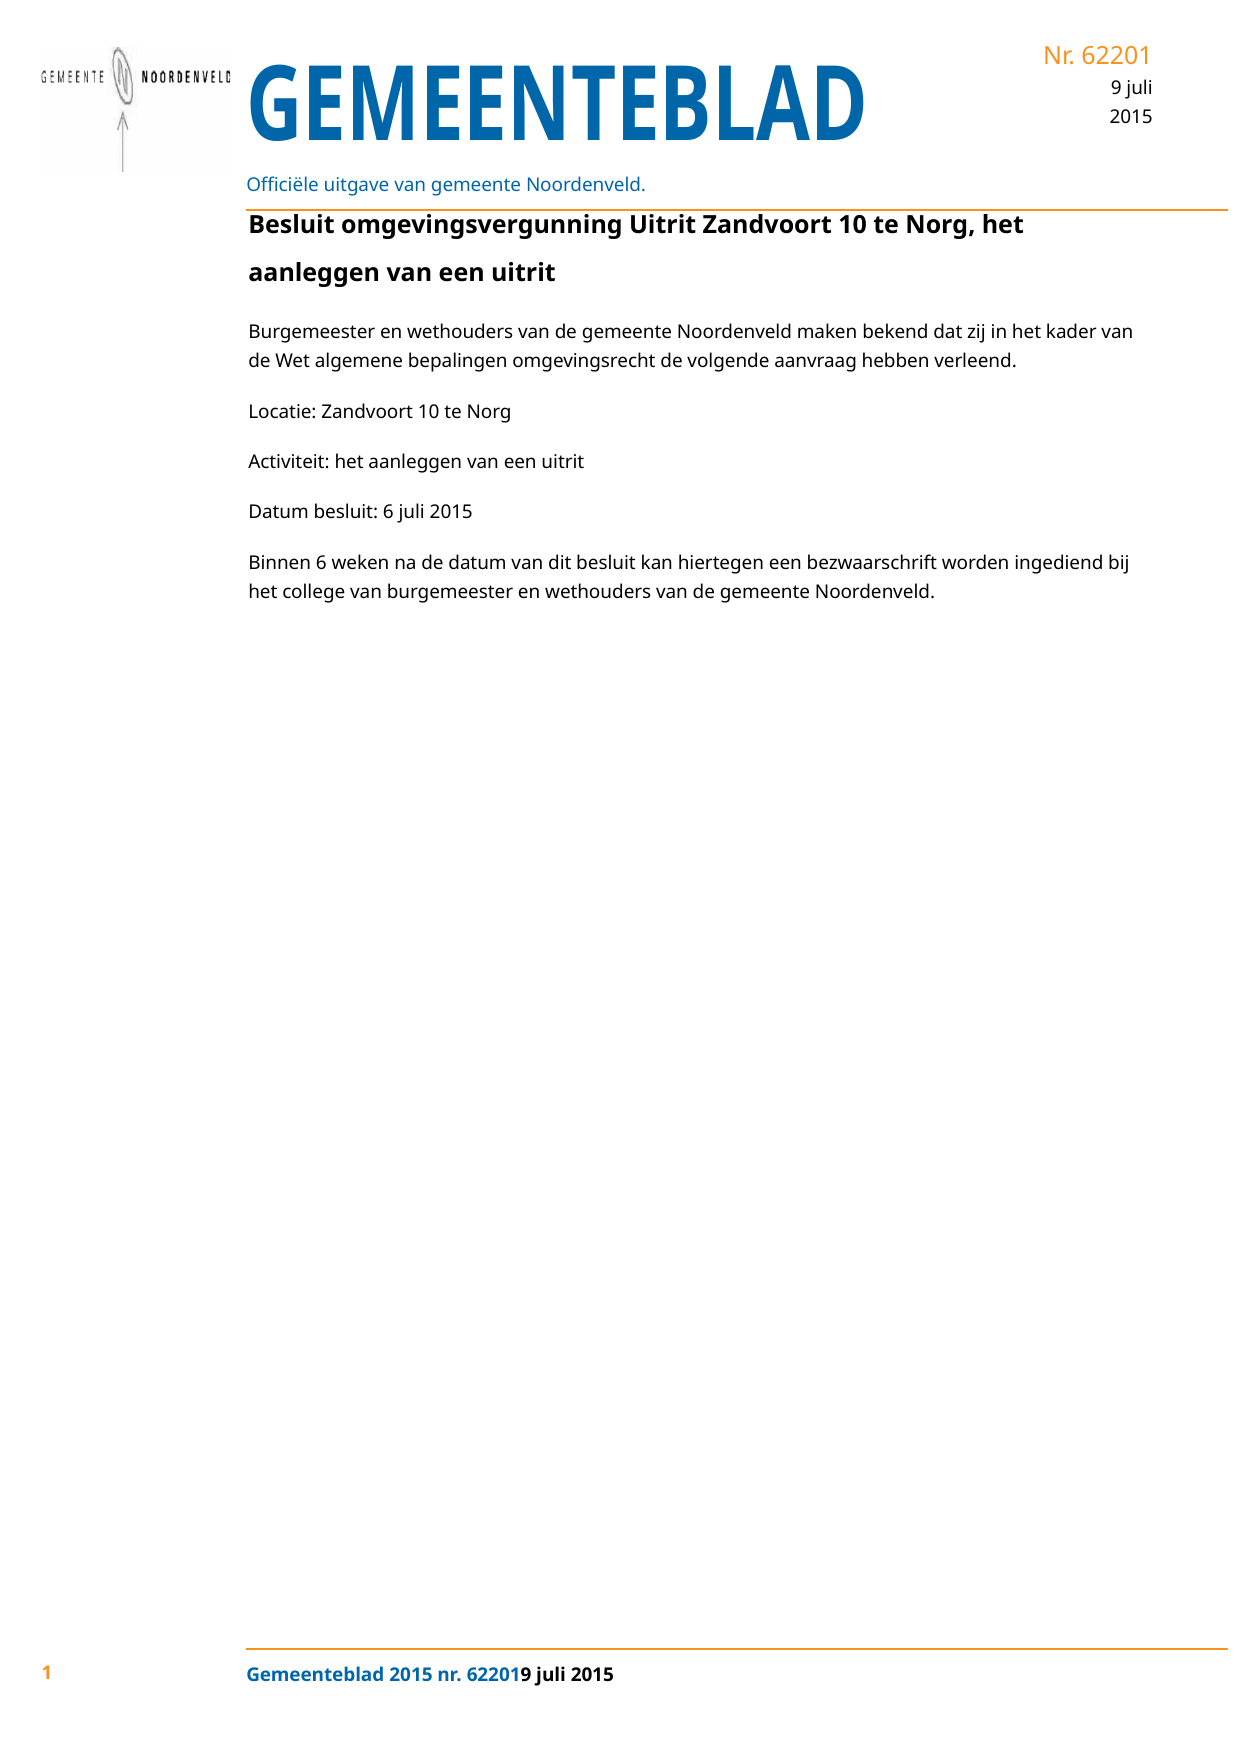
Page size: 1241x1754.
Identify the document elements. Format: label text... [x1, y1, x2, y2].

picture [41, 47, 231, 172]
text Besluit omgevingsvergunning Uitrit Zandvoort 10 te Norg, het aanleggen van een uitrit [248, 211, 1152, 288]
text Datum besluit: 6 juli 2015 [248, 499, 1152, 524]
text Locatie: Zandvoort 10 te Norg [248, 398, 1152, 424]
text Activiteit: het aanleggen van een uitrit [248, 448, 1152, 474]
text Burgemeester en wethouders van de gemeente Noordenveld maken bekend dat zij in het kader van de Wet algemene bepalingen omgevingsrecht de volgende aanvraag hebben verleend. [248, 318, 1152, 373]
text Binnen 6 weken na de datum van dit besluit kan hiertegen een bezwaarschrift worden ingediend bij het college van burgemeester en wethouders van de gemeente Noordenveld. [248, 549, 1152, 604]
